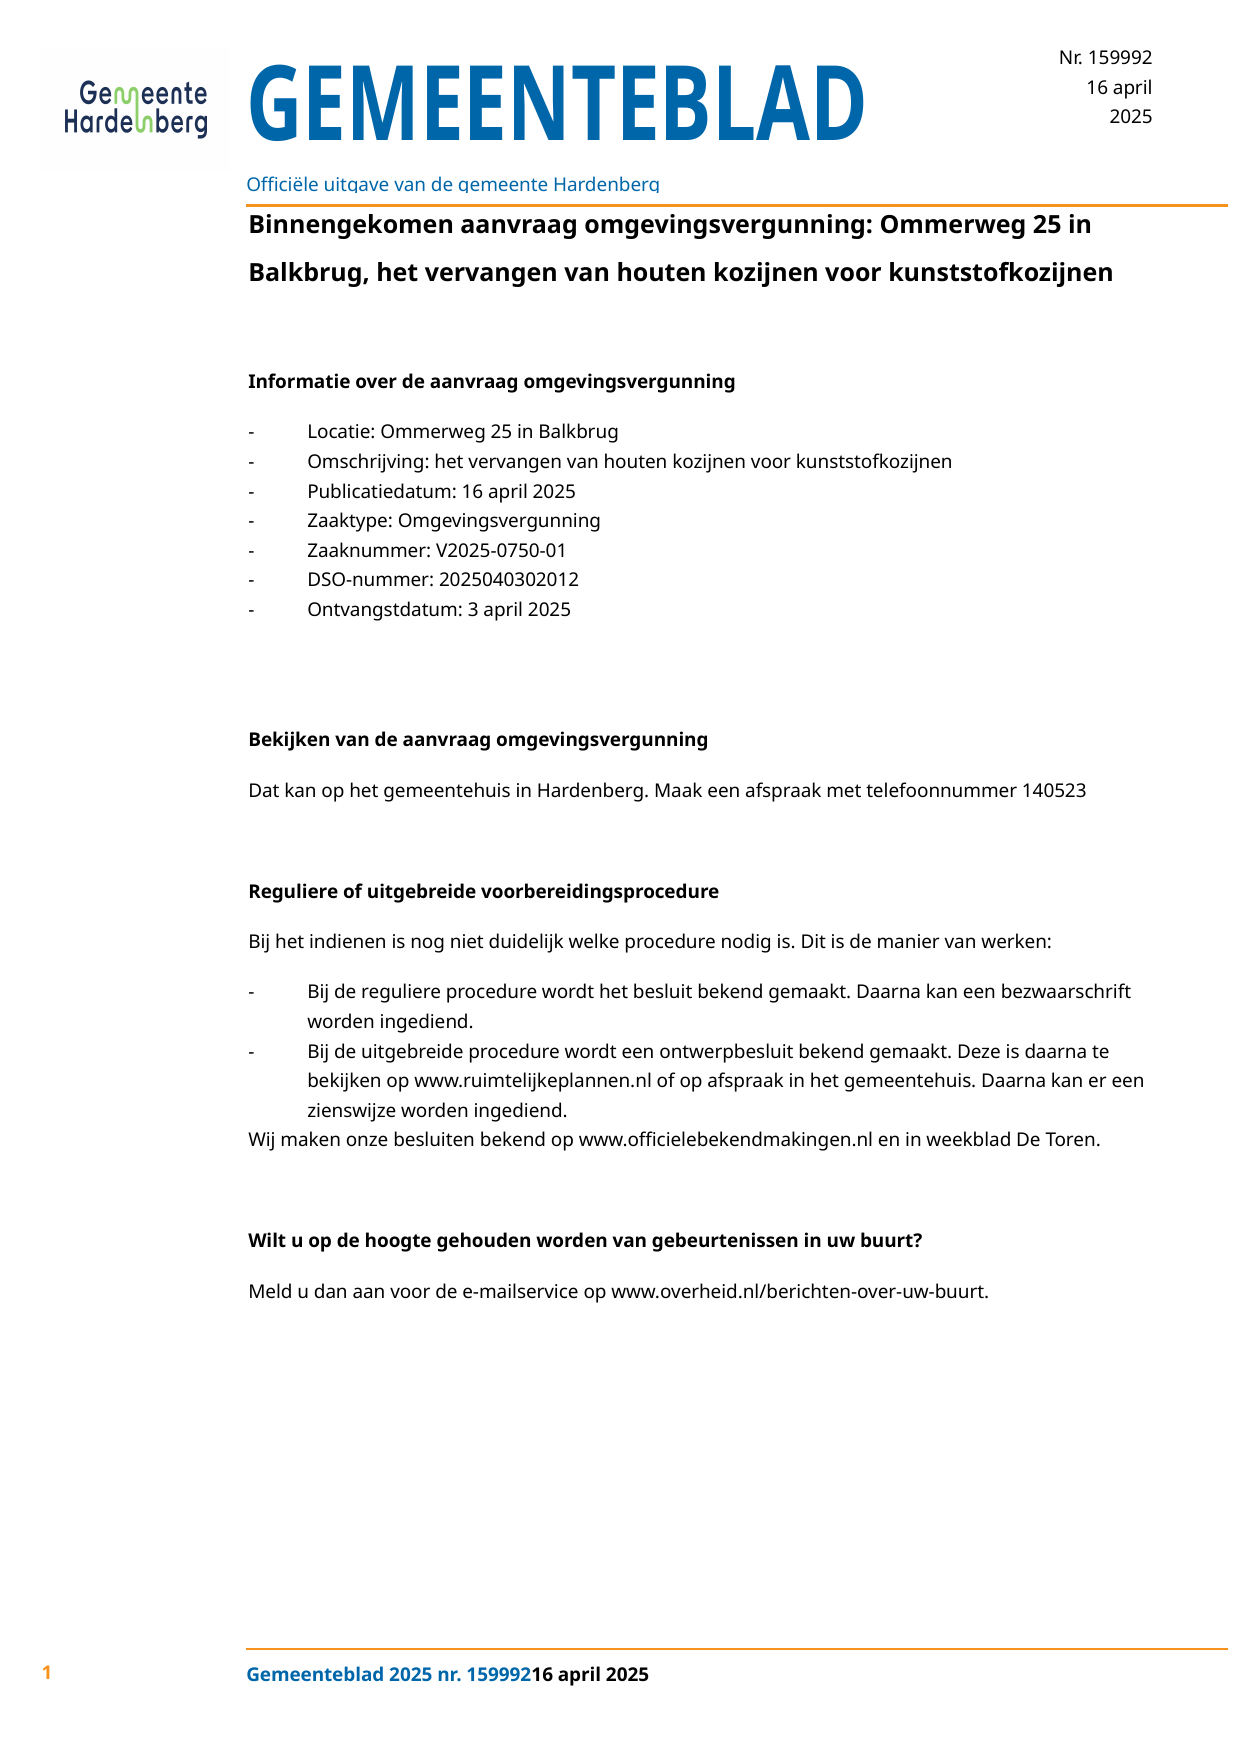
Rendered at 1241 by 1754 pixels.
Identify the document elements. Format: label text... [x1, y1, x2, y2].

text Wij maken onze besluiten bekend op www.officielebekendmakingen.nl en in weekblad De Toren. [248, 1127, 1152, 1152]
text Dat kan op het gemeentehuis in Hardenberg. Maak een afspraak met telefoonnummer 140523 [248, 777, 1152, 803]
text Binnengekomen aanvraag omgevingsvergunning: Ommerweg 25 in Balkbrug, het vervangen van houten kozijnen voor kunststofkozijnen [248, 207, 1152, 288]
list Ontvangstdatum: 3 april 2025 [248, 596, 1152, 622]
text Meld u dan aan voor de e-mailservice op www.overheid.nl/berichten-over-uw-buurt. [248, 1278, 1152, 1304]
list Publicatiedatum: 16 april 2025 [248, 478, 1152, 504]
text Wilt u op de hoogte gehouden worden van gebeurtenissen in uw buurt? [248, 1227, 1152, 1253]
list Zaaknummer: V2025-0750-01 [248, 537, 1152, 563]
list Zaaktype: Omgevingsvergunning [248, 507, 1152, 533]
list Bij de uitgebreide procedure wordt een ontwerpbesluit bekend gemaakt. Deze is daarna te bekijken op www.ruimtelijkeplannen.nl of op afspraak in het gemeentehuis. Daarna kan er een zienswijze worden ingediend. [248, 1038, 1152, 1123]
text Reguliere of uitgebreide voorbereidingsprocedure [248, 878, 1152, 904]
picture [41, 47, 231, 172]
list DSO-nummer: 2025040302012 [248, 567, 1152, 592]
text Informatie over de aanvraag omgevingsvergunning [248, 368, 1152, 394]
text Bij het indienen is nog niet duidelijk welke procedure nodig is. Dit is de manier van werken: [248, 928, 1152, 954]
list Bij de reguliere procedure wordt het besluit bekend gemaakt. Daarna kan een bezwaarschrift worden ingediend. [248, 979, 1152, 1034]
list Omschrijving: het vervangen van houten kozijnen voor kunststofkozijnen [248, 448, 1152, 474]
list Locatie: Ommerweg 25 in Balkbrug [248, 419, 1152, 444]
text Bekijken van de aanvraag omgevingsvergunning [248, 727, 1152, 752]
